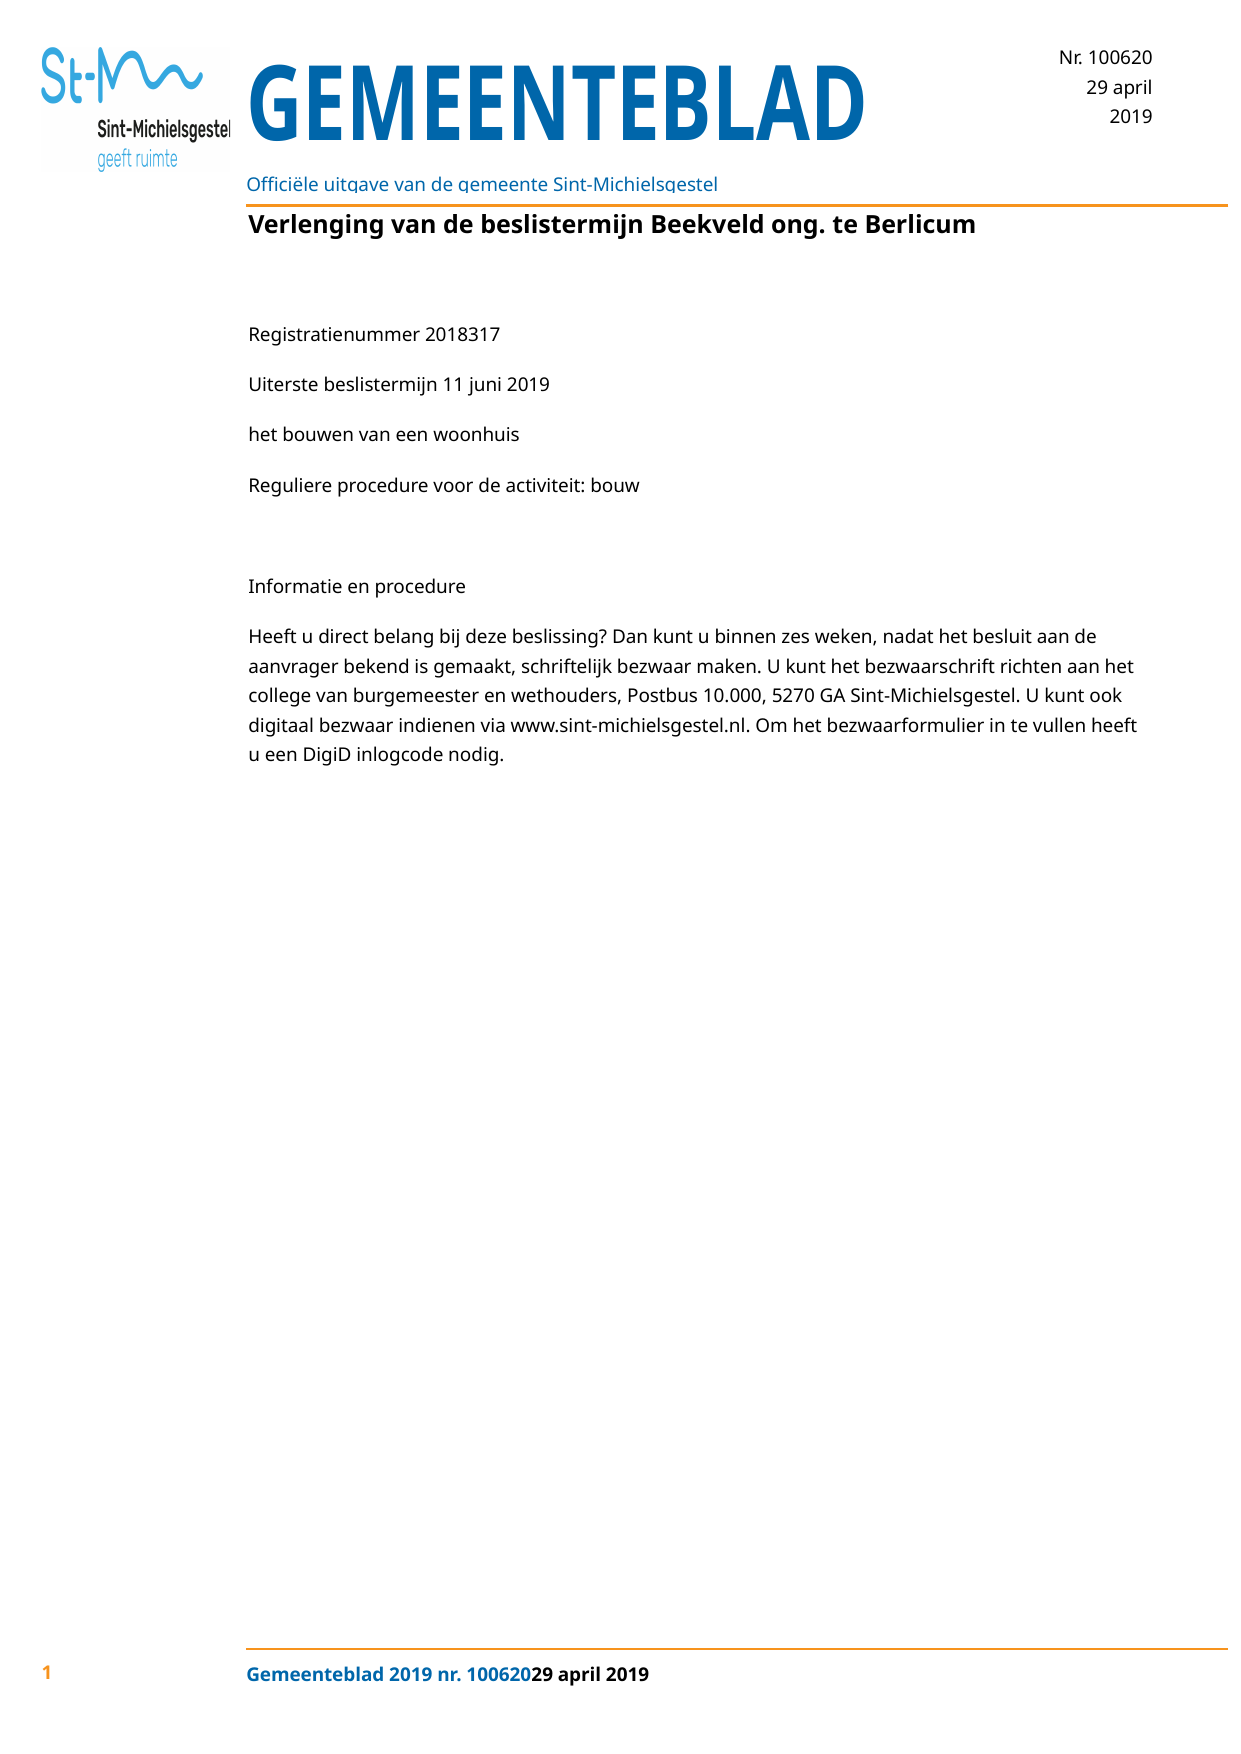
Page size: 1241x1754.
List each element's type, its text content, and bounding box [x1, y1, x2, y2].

text Registratienummer 2018317 [248, 321, 1152, 346]
text het bouwen van een woonhuis [248, 422, 1152, 447]
text Verlenging van de beslistermijn Beekveld ong. te Berlicum [248, 207, 1152, 241]
text Reguliere procedure voor de activiteit: bouw [248, 472, 1152, 498]
picture [41, 47, 231, 172]
text Uiterste beslistermijn 11 juni 2019 [248, 371, 1152, 397]
text Informatie en procedure [248, 573, 1152, 598]
text Heeft u direct belang bij deze beslissing? Dan kunt u binnen zes weken, nadat het besluit aan de aanvrager bekend is gemaakt, schriftelijk bezwaar maken. U kunt het bezwaarschrift richten aan het college van burgemeester en wethouders, Postbus 10.000, 5270 GA Sint-Michielsgestel. U kunt ook digitaal bezwaar indienen via www.sint-michielsgestel.nl. Om het bezwaarformulier in te vullen heeft u een DigiD inlogcode nodig. [248, 623, 1152, 767]
